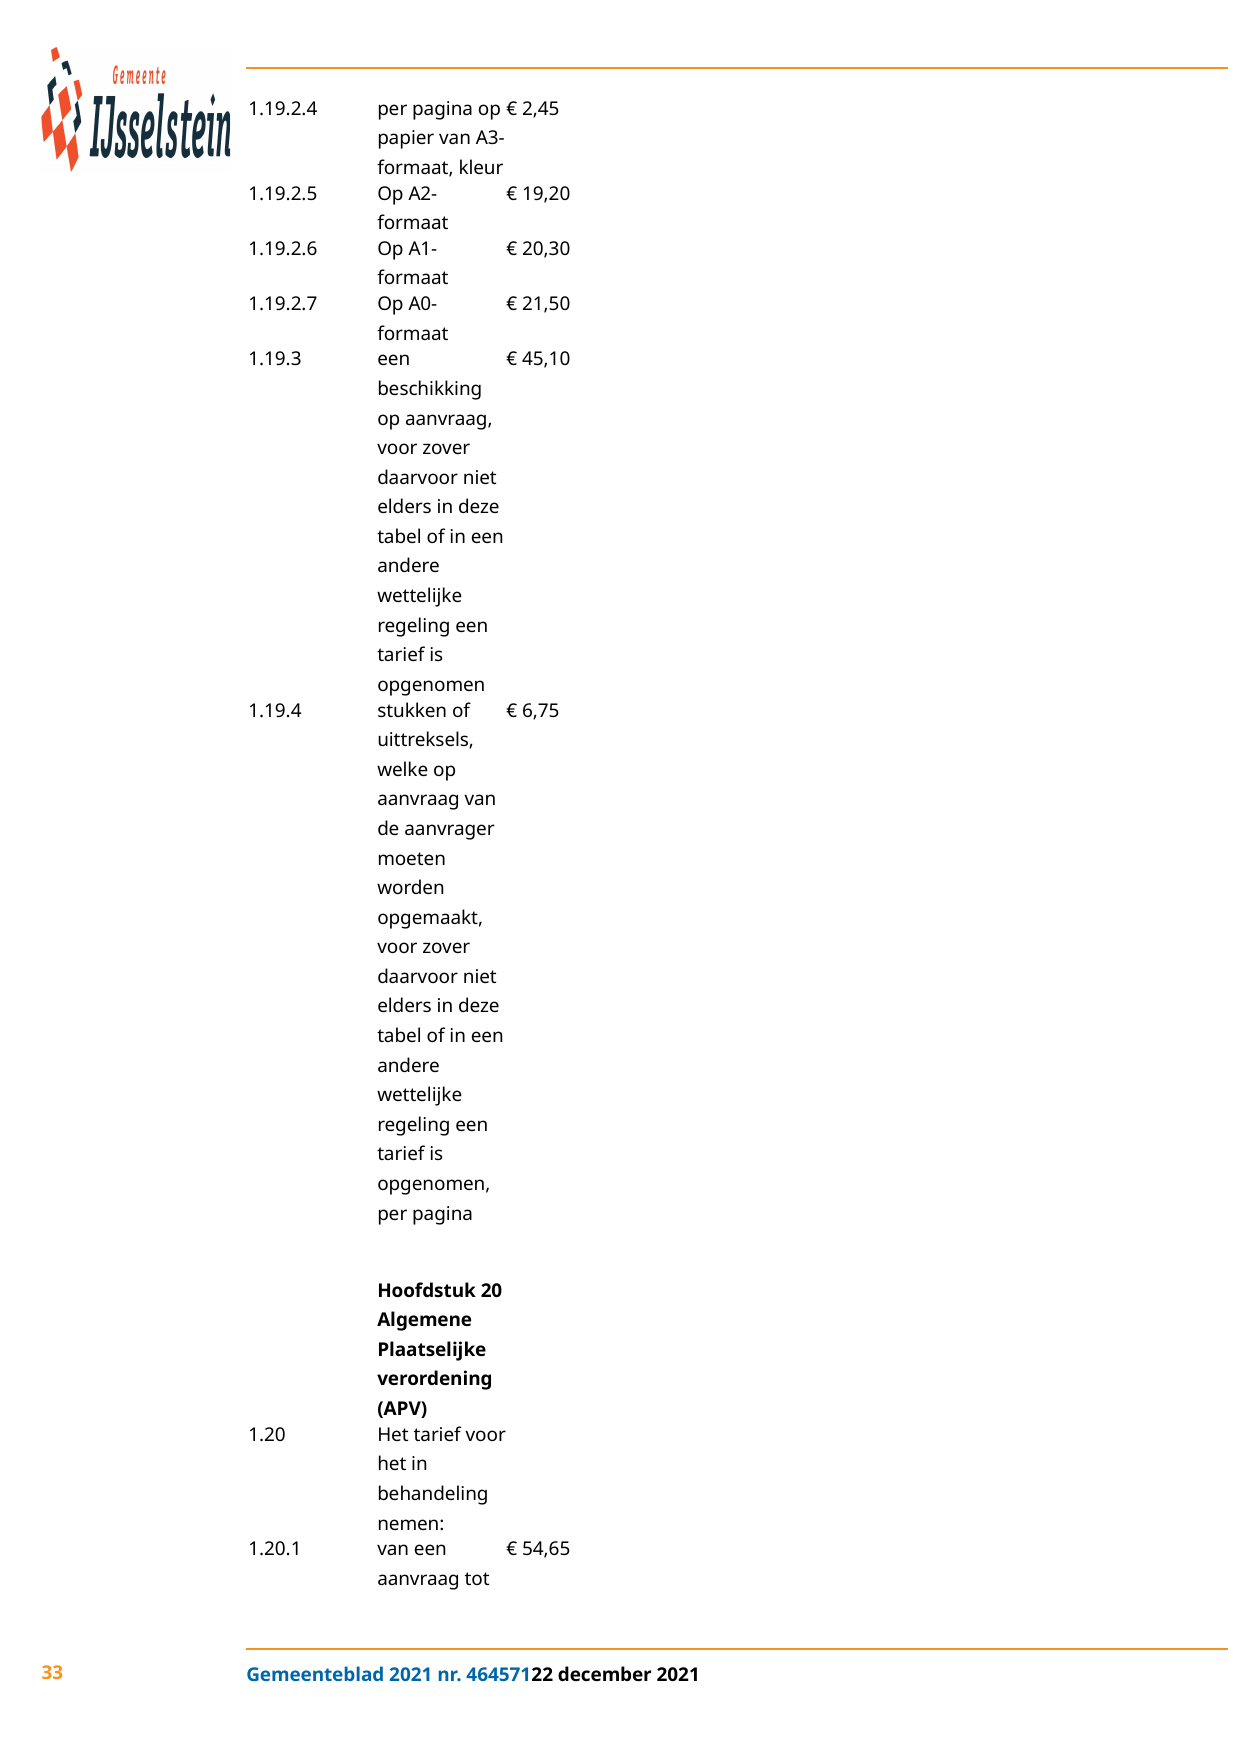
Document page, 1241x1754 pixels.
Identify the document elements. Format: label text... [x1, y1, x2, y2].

table_cell [506, 1421, 635, 1535]
table_cell € 54,65 [506, 1535, 635, 1591]
table_cell 1.19.2.6 [248, 235, 377, 290]
table_cell 1.19.2.4 [248, 95, 377, 180]
table_cell [377, 1251, 506, 1277]
table_cell [248, 1277, 377, 1421]
table_cell € 20,30 [506, 235, 635, 290]
picture [41, 47, 231, 172]
table_cell 1.20.1 [248, 1535, 377, 1591]
table_cell Op A0-formaat [377, 290, 506, 346]
table_cell een beschikking op aanvraag, voor zover daarvoor niet elders in deze tabel of in een andere wettelijke regeling een tarief is opgenomen [377, 346, 506, 697]
table_cell Hoofdstuk 20 Algemene Plaatselijke verordening (APV) [377, 1277, 506, 1421]
table_cell [248, 1225, 377, 1251]
table_cell 1.20 [248, 1421, 377, 1535]
table_cell [506, 1251, 635, 1277]
table_cell [377, 1225, 506, 1251]
table_cell Op A2-formaat [377, 180, 506, 235]
table_cell € 6,75 [506, 697, 635, 1225]
table_cell [506, 1277, 635, 1421]
table_cell 1.19.4 [248, 697, 377, 1225]
table_cell van een aanvraag tot [377, 1535, 506, 1591]
table_cell Op A1-formaat [377, 235, 506, 290]
table_cell [506, 1225, 635, 1251]
table_cell € 19,20 [506, 180, 635, 235]
table_cell [248, 1251, 377, 1277]
table_cell € 21,50 [506, 290, 635, 346]
table_cell Het tarief voor het in behandeling nemen: [377, 1421, 506, 1535]
table_cell stukken of uittreksels, welke op aanvraag van de aanvrager moeten worden opgemaakt, voor zover daarvoor niet elders in deze tabel of in een andere wettelijke regeling een tarief is opgenomen, per pagina [377, 697, 506, 1225]
table_cell 1.19.3 [248, 346, 377, 697]
table_cell 1.19.2.5 [248, 180, 377, 235]
table_cell per pagina op papier van A3-formaat, kleur [377, 95, 506, 180]
table_cell € 45,10 [506, 346, 635, 697]
table_cell € 2,45 [506, 95, 635, 180]
table_cell 1.19.2.7 [248, 290, 377, 346]
